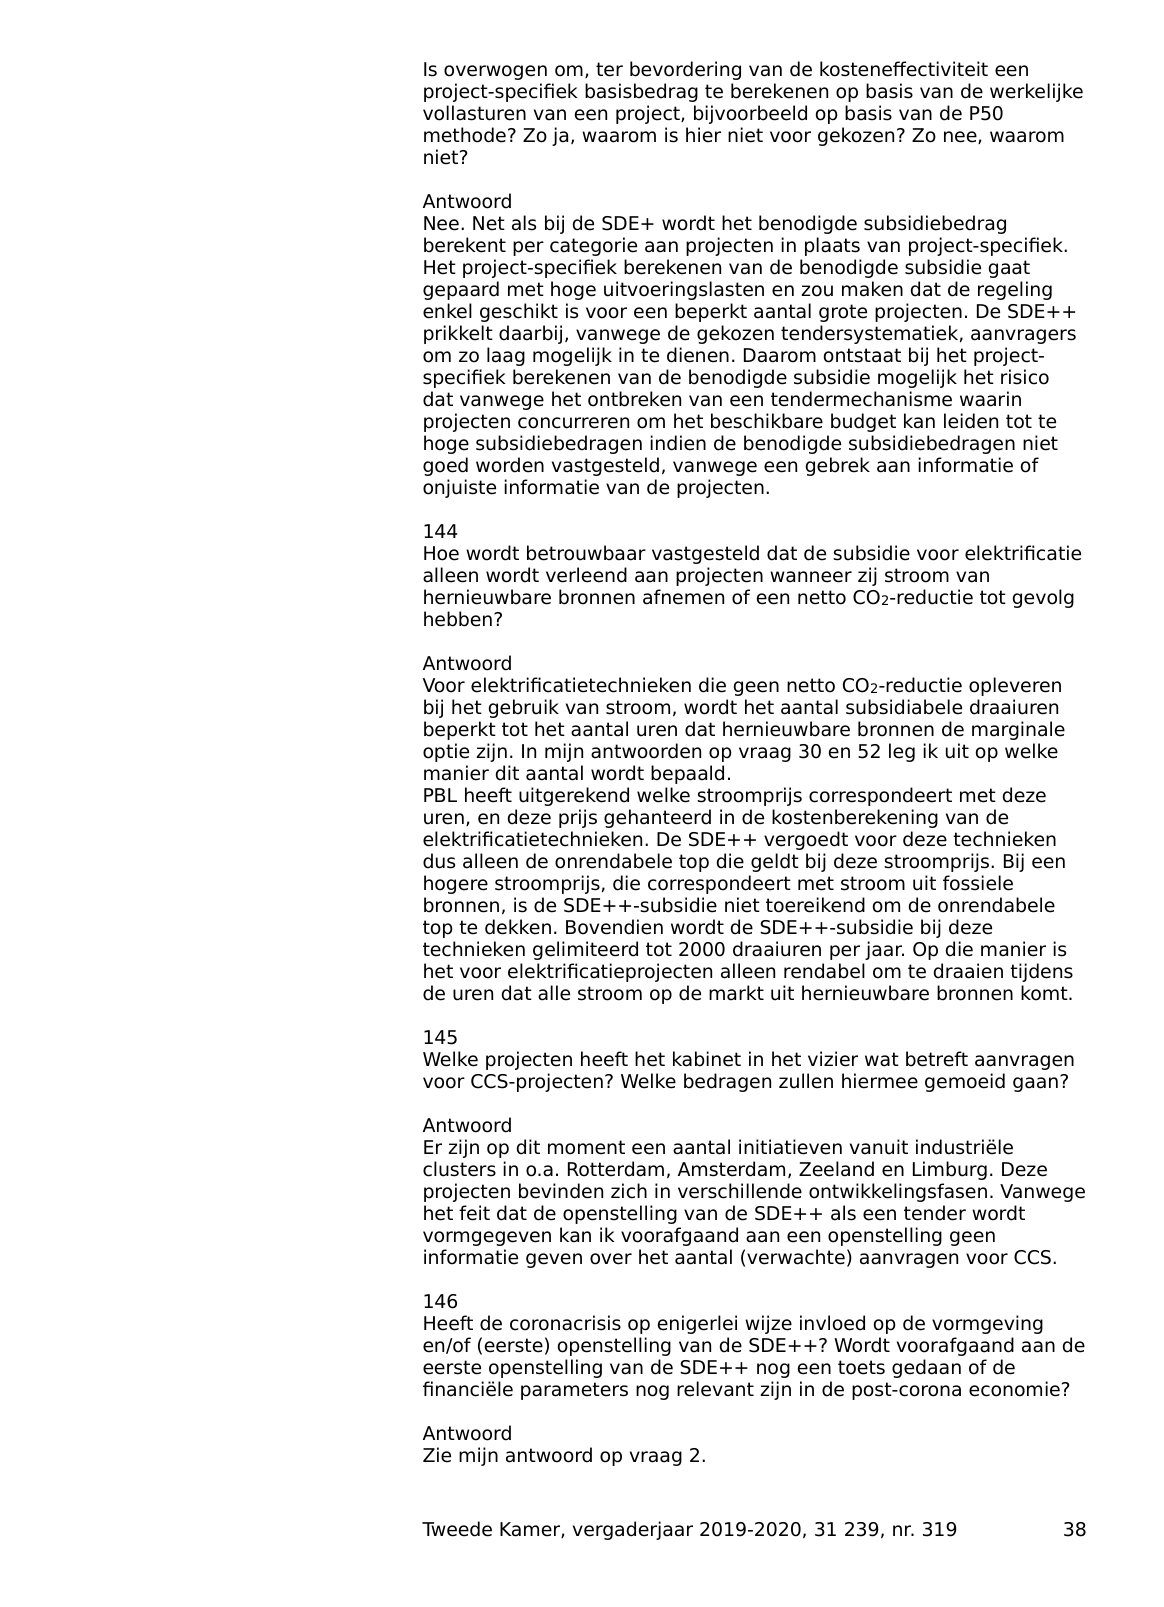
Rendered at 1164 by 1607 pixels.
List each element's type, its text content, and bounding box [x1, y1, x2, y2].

text 146 [422, 1291, 1087, 1313]
text Zie mijn antwoord op vraag 2. [422, 1445, 1087, 1467]
text PBL heeft uitgerekend welke stroomprijs correspondeert met deze uren, en deze prijs gehanteerd in de kostenberekening van de elektrificatietechnieken. De SDE++ vergoedt voor deze technieken dus alleen de onrendabele top die geldt bij deze stroomprijs. Bij een hogere stroomprijs, die correspondeert met stroom uit fossiele bronnen, is de SDE++-subsidie niet toereikend om de onrendabele top te dekken. Bovendien wordt de SDE++-subsidie bij deze technieken gelimiteerd tot 2000 draaiuren per jaar. Op die manier is het voor elektrificatieprojecten alleen rendabel om te draaien tijdens de uren dat alle stroom op de markt uit hernieuwbare bronnen komt. [422, 785, 1087, 1005]
text Er zijn op dit moment een aantal initiatieven vanuit industriële clusters in o.a. Rotterdam, Amsterdam, Zeeland en Limburg. Deze projecten bevinden zich in verschillende ontwikkelingsfasen. Vanwege het feit dat de openstelling van de SDE++ als een tender wordt vormgegeven kan ik voorafgaand aan een openstelling geen informatie geven over het aantal (verwachte) aanvragen voor CCS. [422, 1137, 1087, 1269]
text Heeft de coronacrisis op enigerlei wijze invloed op de vormgeving en/of (eerste) openstelling van de SDE++? Wordt voorafgaand aan de eerste openstelling van de SDE++ nog een toets gedaan of de financiële parameters nog relevant zijn in de post-corona economie? [422, 1313, 1087, 1401]
text Is overwogen om, ter bevordering van de kosteneffectiviteit een project-specifiek basisbedrag te berekenen op basis van de werkelijke vollasturen van een project, bijvoorbeeld op basis van de P50 methode? Zo ja, waarom is hier niet voor gekozen? Zo nee, waarom niet? [422, 59, 1087, 169]
text Antwoord [422, 653, 1087, 675]
text 144 [422, 521, 1087, 543]
text Antwoord [422, 191, 1087, 213]
text Voor elektrificatietechnieken die geen netto CO2-reductie opleveren bij het gebruik van stroom, wordt het aantal subsidiabele draaiuren beperkt tot het aantal uren dat hernieuwbare bronnen de marginale optie zijn. In mijn antwoorden op vraag 30 en 52 leg ik uit op welke manier dit aantal wordt bepaald. [422, 675, 1087, 785]
text 145 [422, 1027, 1087, 1049]
text Nee. Net als bij de SDE+ wordt het benodigde subsidiebedrag berekent per categorie aan projecten in plaats van project-specifiek. Het project-specifiek berekenen van de benodigde subsidie gaat gepaard met hoge uitvoeringslasten en zou maken dat de regeling enkel geschikt is voor een beperkt aantal grote projecten. De SDE++ prikkelt daarbij, vanwege de gekozen tendersystematiek, aanvragers om zo laag mogelijk in te dienen. Daarom ontstaat bij het project-specifiek berekenen van de benodigde subsidie mogelijk het risico dat vanwege het ontbreken van een tendermechanisme waarin projecten concurreren om het beschikbare budget kan leiden tot te hoge subsidiebedragen indien de benodigde subsidiebedragen niet goed worden vastgesteld, vanwege een gebrek aan informatie of onjuiste informatie van de projecten. [422, 213, 1087, 499]
text Hoe wordt betrouwbaar vastgesteld dat de subsidie voor elektrificatie alleen wordt verleend aan projecten wanneer zij stroom van hernieuwbare bronnen afnemen of een netto CO2-reductie tot gevolg hebben? [422, 543, 1087, 631]
text Welke projecten heeft het kabinet in het vizier wat betreft aanvragen voor CCS-projecten? Welke bedragen zullen hiermee gemoeid gaan? [422, 1049, 1087, 1093]
text Antwoord [422, 1423, 1087, 1445]
text Antwoord [422, 1115, 1087, 1137]
